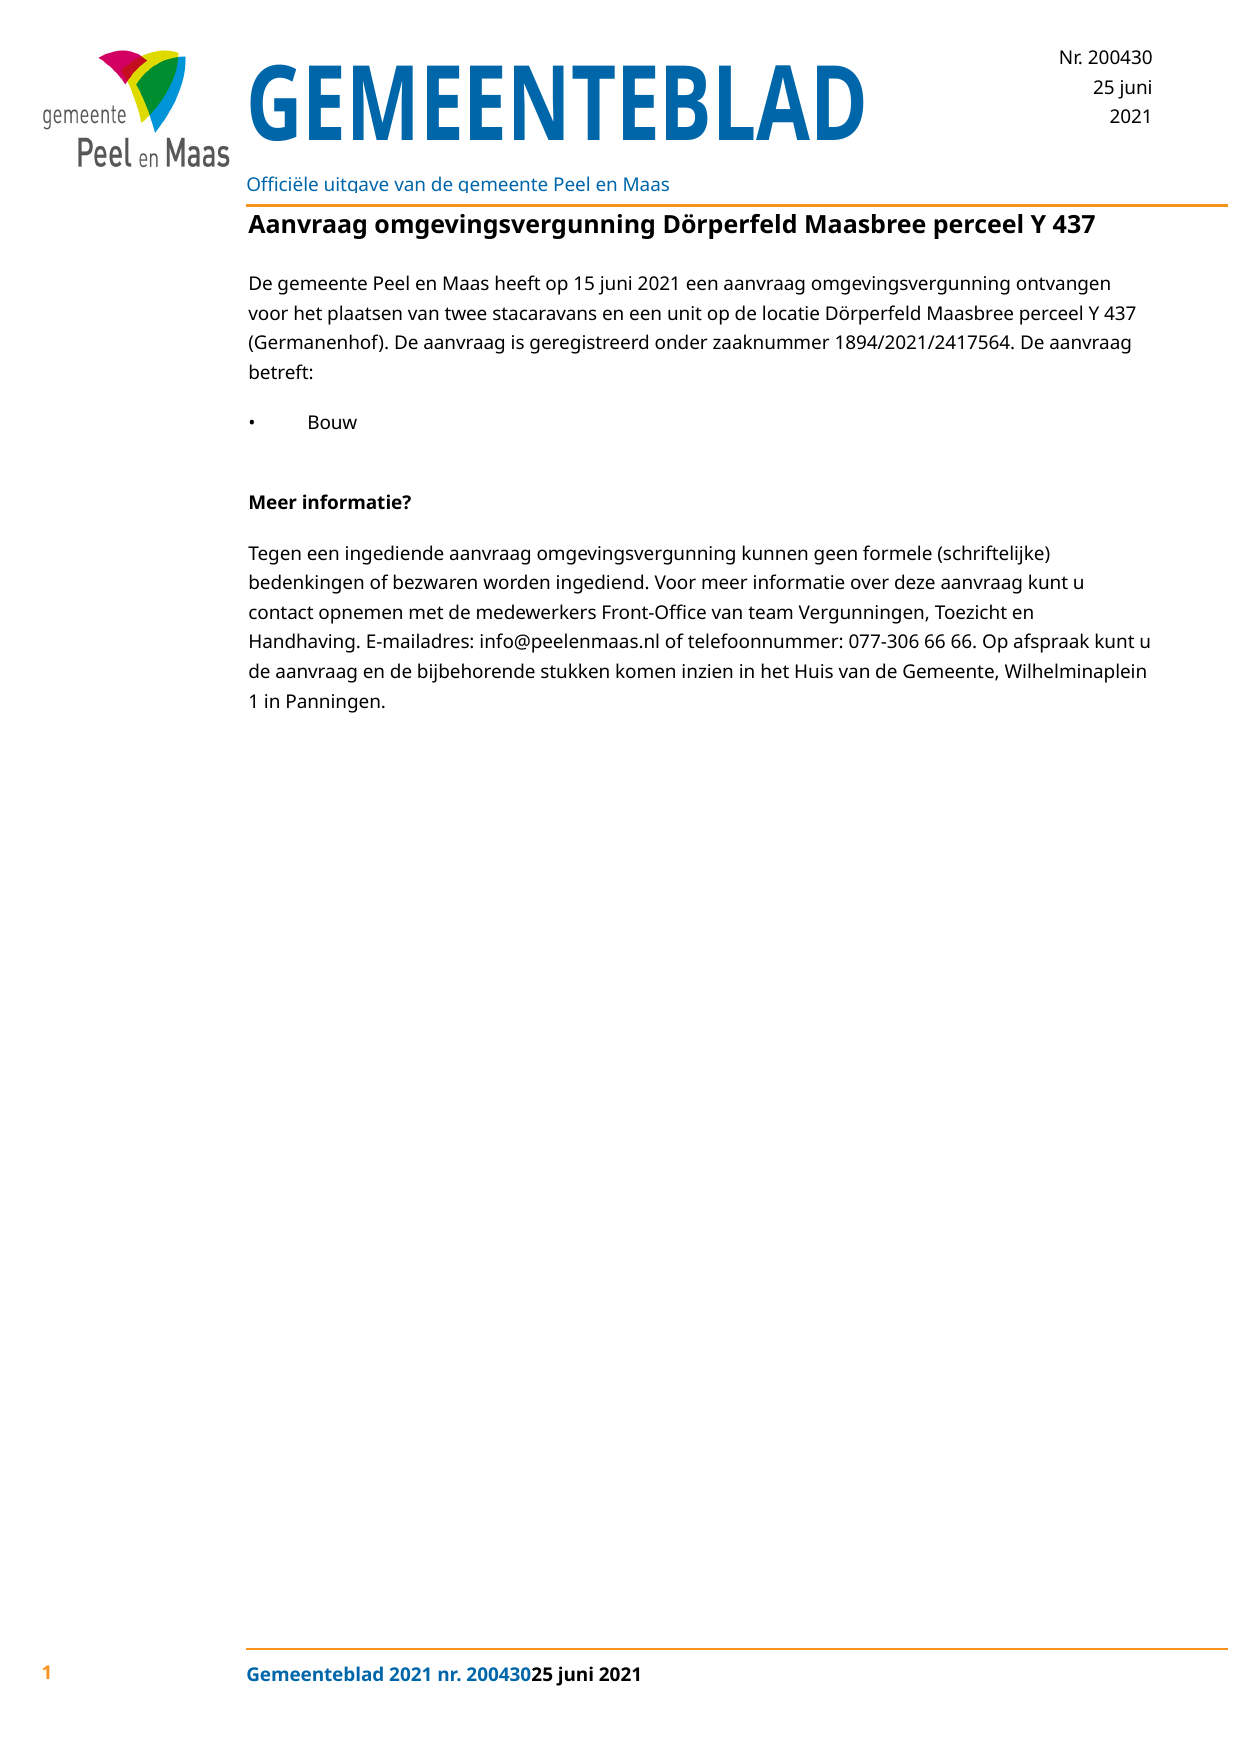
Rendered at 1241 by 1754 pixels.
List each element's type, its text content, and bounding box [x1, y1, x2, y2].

text Meer informatie? [248, 489, 1152, 515]
text Tegen een ingediende aanvraag omgevingsvergunning kunnen geen formele (schriftelijke) bedenkingen of bezwaren worden ingediend. Voor meer informatie over deze aanvraag kunt u contact opnemen met de medewerkers Front-Office van team Vergunningen, Toezicht en Handhaving. E-mailadres: info@peelenmaas.nl of telefoonnummer: 077-306 66 66. Op afspraak kunt u de aanvraag en de bijbehorende stukken komen inzien in het Huis van de Gemeente, Wilhelminaplein 1 in Panningen. [248, 540, 1152, 713]
text De gemeente Peel en Maas heeft op 15 juni 2021 een aanvraag omgevingsvergunning ontvangen voor het plaatsen van twee stacaravans en een unit op de locatie Dörperfeld Maasbree perceel Y 437 (Germanenhof). De aanvraag is geregistreerd onder zaaknummer 1894/2021/2417564. De aanvraag betreft: [248, 270, 1152, 385]
text Aanvraag omgevingsvergunning Dörperfeld Maasbree perceel Y 437 [248, 207, 1152, 241]
picture [41, 47, 231, 172]
list Bouw [248, 409, 1152, 435]
